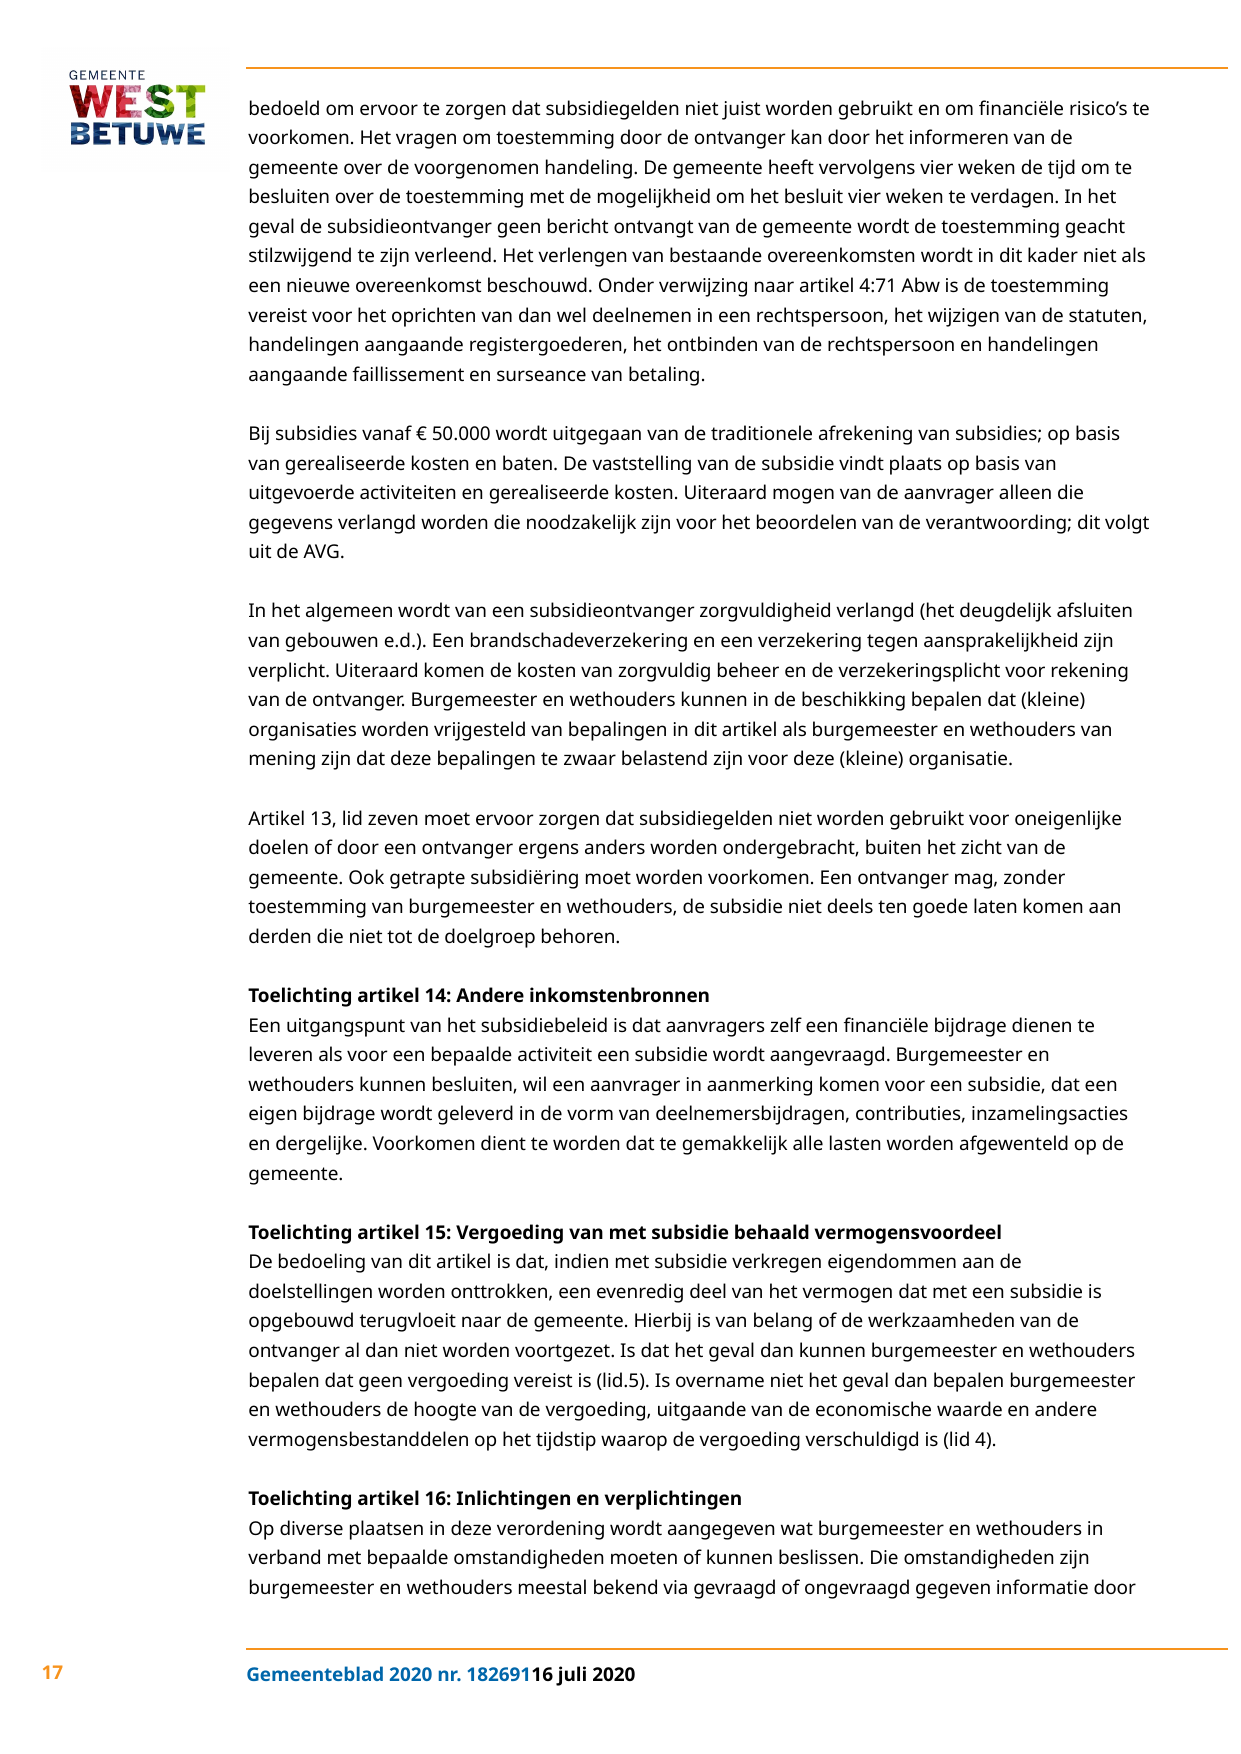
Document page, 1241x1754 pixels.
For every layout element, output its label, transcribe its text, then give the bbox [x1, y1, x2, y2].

text In het algemeen wordt van een subsidieontvanger zorgvuldigheid verlangd (het deugdelijk afsluiten van gebouwen e.d.). Een brandschadeverzekering en een verzekering tegen aansprakelijkheid zijn verplicht. Uiteraard komen de kosten van zorgvuldig beheer en de verzekeringsplicht voor rekening van de ontvanger. Burgemeester en wethouders kunnen in de beschikking bepalen dat (kleine) organisaties worden vrijgesteld van bepalingen in dit artikel als burgemeester en wethouders van mening zijn dat deze bepalingen te zwaar belastend zijn voor deze (kleine) organisatie. [248, 598, 1152, 771]
text Op diverse plaatsen in deze verordening wordt aangegeven wat burgemeester en wethouders in verband met bepaalde omstandigheden moeten of kunnen beslissen. Die omstandigheden zijn burgemeester en wethouders meestal bekend via gevraagd of ongevraagd gegeven informatie door [248, 1515, 1152, 1600]
text Bij subsidies vanaf € 50.000 wordt uitgegaan van de traditionele afrekening van subsidies; op basis van gerealiseerde kosten en baten. De vaststelling van de subsidie vindt plaats op basis van uitgevoerde activiteiten en gerealiseerde kosten. Uiteraard mogen van de aanvrager alleen die gegevens verlangd worden die noodzakelijk zijn voor het beoordelen van de verantwoording; dit volgt uit de AVG. [248, 420, 1152, 564]
picture [41, 47, 231, 172]
text Een uitgangspunt van het subsidiebeleid is dat aanvragers zelf een financiële bijdrage dienen te leveren als voor een bepaalde activiteit een subsidie wordt aangevraagd. Burgemeester en wethouders kunnen besluiten, wil een aanvrager in aanmerking komen voor een subsidie, dat een eigen bijdrage wordt geleverd in de vorm van deelnemersbijdragen, contributies, inzamelingsacties en dergelijke. Voorkomen dient te worden dat te gemakkelijk alle lasten worden afgewenteld op de gemeente. [248, 1012, 1152, 1186]
text Toelichting artikel 16: Inlichtingen en verplichtingen [248, 1485, 1152, 1511]
text Toelichting artikel 14: Andere inkomstenbronnen [248, 982, 1152, 1008]
text Toelichting artikel 15: Vergoeding van met subsidie behaald vermogensvoordeel [248, 1219, 1152, 1245]
text bedoeld om ervoor te zorgen dat subsidiegelden niet juist worden gebruikt en om financiële risico’s te voorkomen. Het vragen om toestemming door de ontvanger kan door het informeren van de gemeente over de voorgenomen handeling. De gemeente heeft vervolgens vier weken de tijd om te besluiten over de toestemming met de mogelijkheid om het besluit vier weken te verdagen. In het geval de subsidieontvanger geen bericht ontvangt van de gemeente wordt de toestemming geacht stilzwijgend te zijn verleend. Het verlengen van bestaande overeenkomsten wordt in dit kader niet als een nieuwe overeenkomst beschouwd. Onder verwijzing naar artikel 4:71 Abw is de toestemming vereist voor het oprichten van dan wel deelnemen in een rechtspersoon, het wijzigen van de statuten, handelingen aangaande registergoederen, het ontbinden van de rechtspersoon en handelingen aangaande faillissement en surseance van betaling. [248, 95, 1152, 387]
text Artikel 13, lid zeven moet ervoor zorgen dat subsidiegelden niet worden gebruikt voor oneigenlijke doelen of door een ontvanger ergens anders worden ondergebracht, buiten het zicht van de gemeente. Ook getrapte subsidiëring moet worden voorkomen. Een ontvanger mag, zonder toestemming van burgemeester en wethouders, de subsidie niet deels ten goede laten komen aan derden die niet tot de doelgroep behoren. [248, 805, 1152, 949]
text De bedoeling van dit artikel is dat, indien met subsidie verkregen eigendommen aan de doelstellingen worden onttrokken, een evenredig deel van het vermogen dat met een subsidie is opgebouwd terugvloeit naar de gemeente. Hierbij is van belang of de werkzaamheden van de ontvanger al dan niet worden voortgezet. Is dat het geval dan kunnen burgemeester en wethouders bepalen dat geen vergoeding vereist is (lid.5). Is overname niet het geval dan bepalen burgemeester en wethouders de hoogte van de vergoeding, uitgaande van de economische waarde en andere vermogensbestanddelen op het tijdstip waarop de vergoeding verschuldigd is (lid 4). [248, 1248, 1152, 1452]
